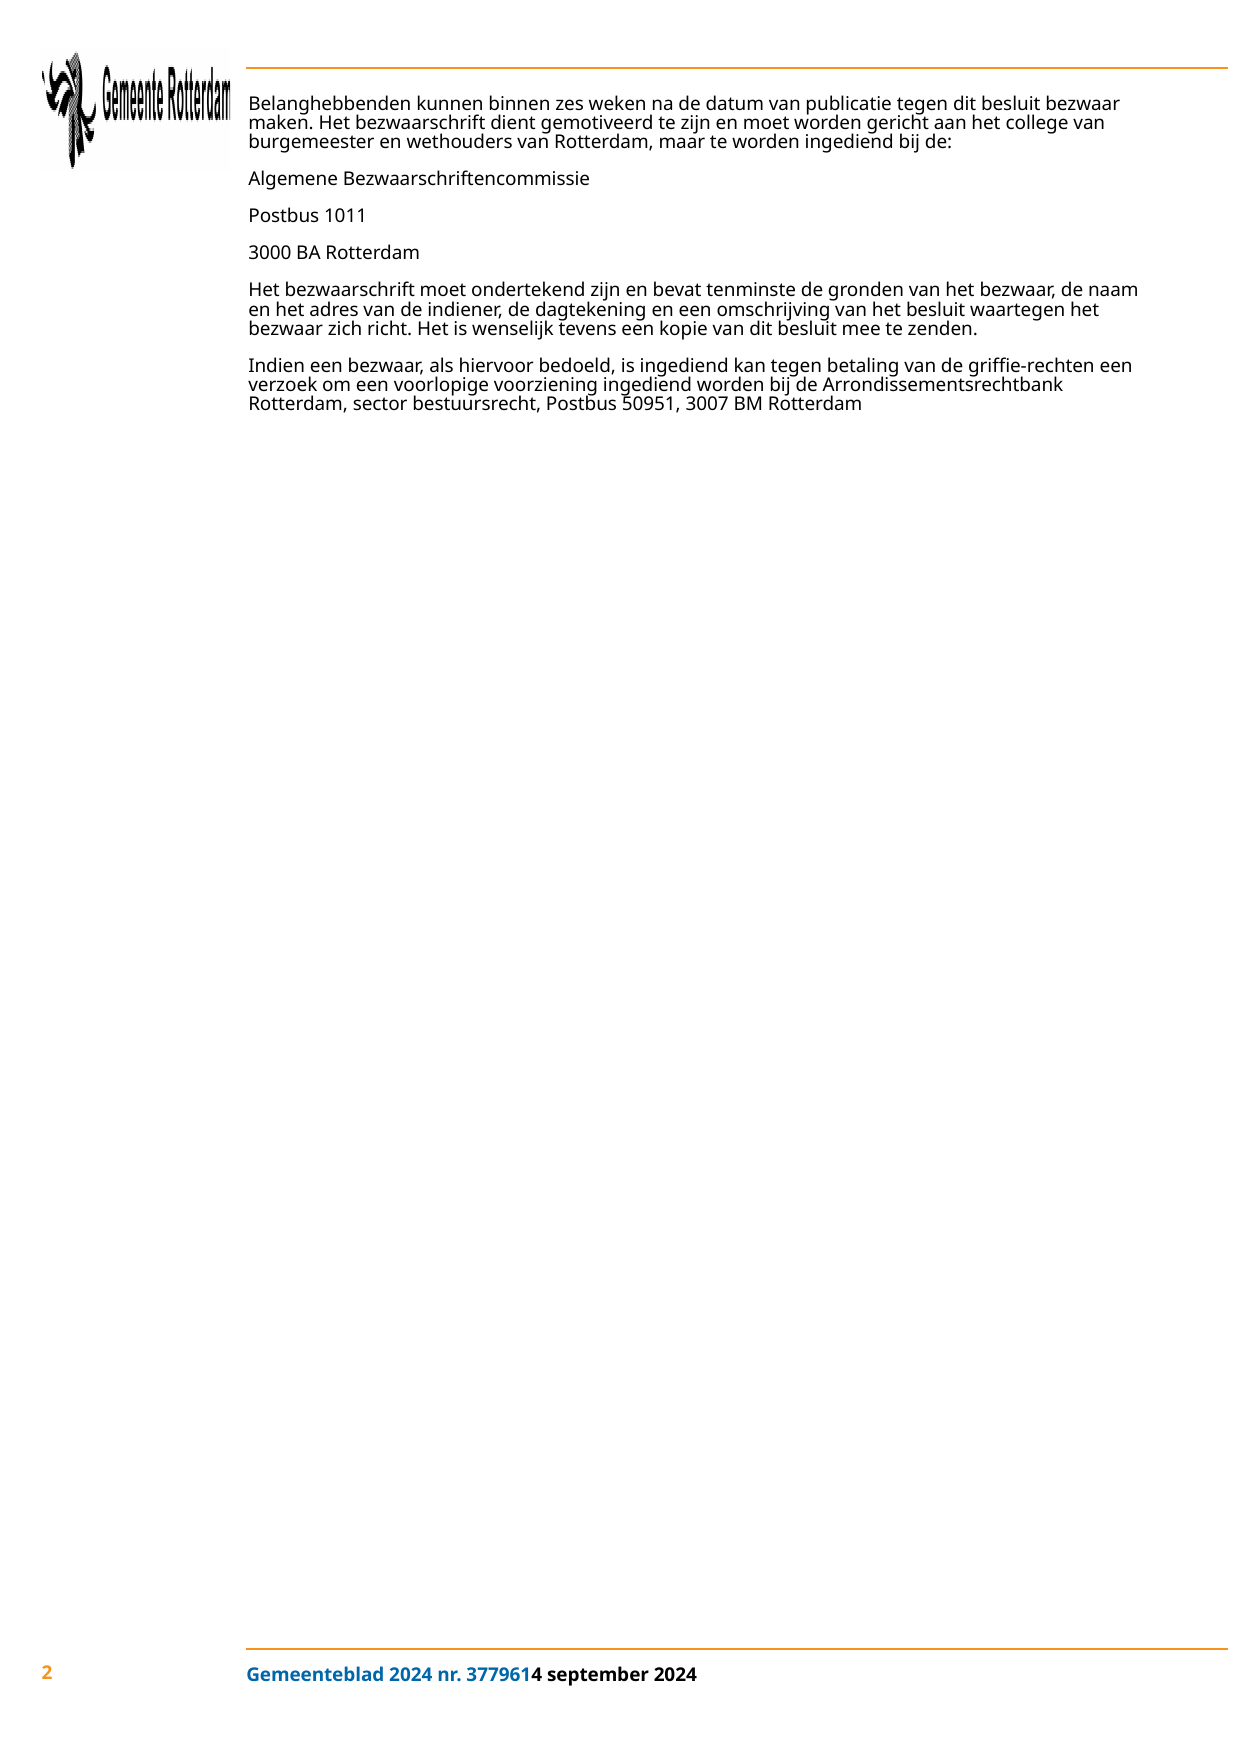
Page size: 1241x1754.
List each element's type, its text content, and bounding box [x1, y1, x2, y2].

picture [41, 47, 231, 172]
text Het bezwaarschrift moet ondertekend zijn en bevat tenminste de gronden van het bezwaar, de naam en het adres van de indiener, de dagtekening en een omschrijving van het besluit waartegen het bezwaar zich richt. Het is wenselijk tevens een kopie van dit besluit mee te zenden. [248, 281, 1152, 339]
text 3000 BA Rotterdam [248, 244, 1152, 264]
text Algemene Bezwaarschriftencommissie [248, 170, 1152, 190]
text Belanghebbenden kunnen binnen zes weken na de datum van publicatie tegen dit besluit bezwaar maken. Het bezwaarschrift dient gemotiveerd te zijn en moet worden gericht aan het college van burgemeester en wethouders van Rotterdam, maar te worden ingediend bij de: [248, 95, 1152, 153]
text Indien een bezwaar, als hiervoor bedoeld, is ingediend kan tegen betaling van de griffie-rechten een verzoek om een voorlopige voorziening ingediend worden bij de Arrondissementsrechtbank Rotterdam, sector bestuursrecht, Postbus 50951, 3007 BM Rotterdam [248, 357, 1152, 415]
text Postbus 1011 [248, 207, 1152, 227]
